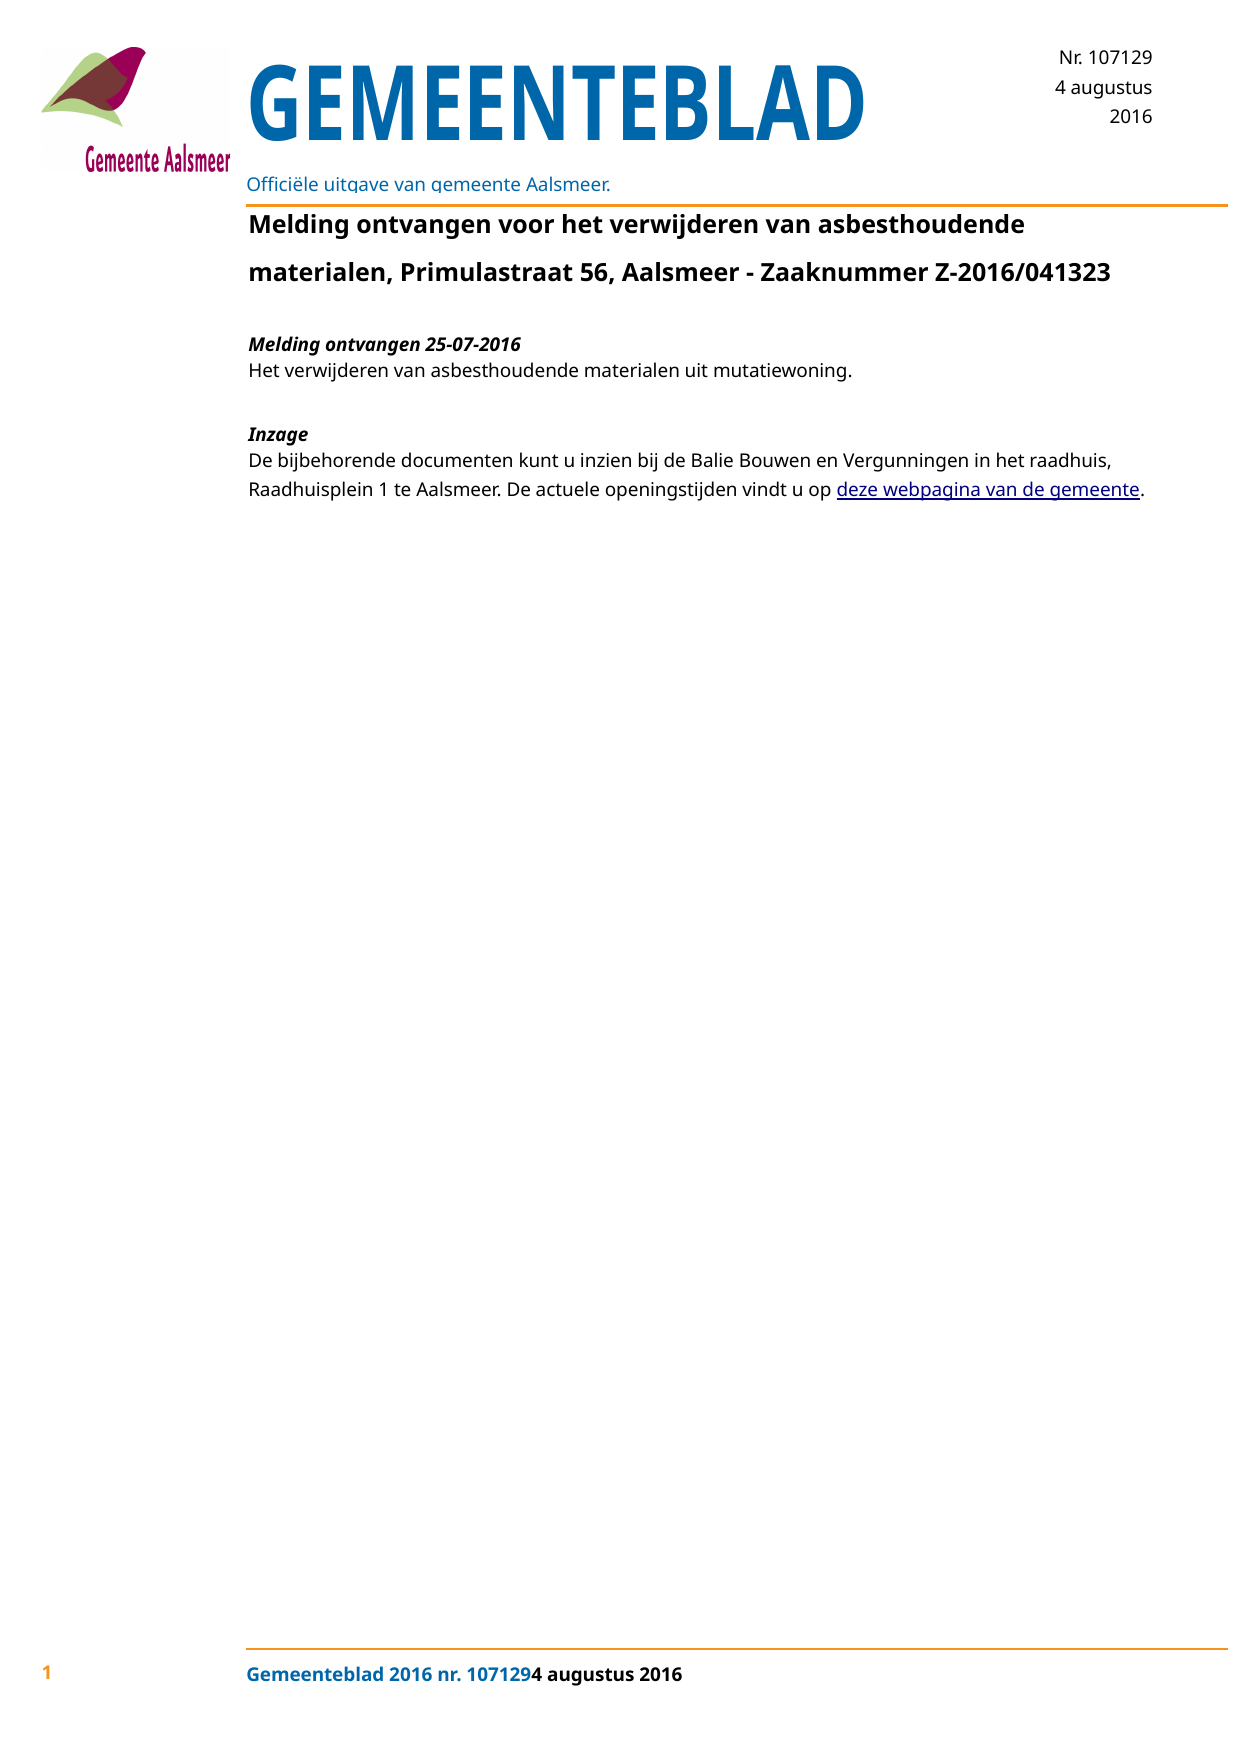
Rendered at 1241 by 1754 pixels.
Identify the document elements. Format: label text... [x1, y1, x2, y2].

text Melding ontvangen voor het verwijderen van asbesthoudende materialen, Primulastraat 56, Aalsmeer - Zaaknummer Z-2016/041323 [248, 207, 1152, 288]
text De bijbehorende documenten kunt u inzien bij de Balie Bouwen en Vergunningen in het raadhuis, Raadhuisplein 1 te Aalsmeer. De actuele openingstijden vindt u op deze webpagina van de gemeente. [248, 447, 1152, 502]
text Het verwijderen van asbesthoudende materialen uit mutatiewoning. [248, 357, 1152, 383]
text Melding ontvangen 25-07-2016 [248, 331, 1152, 357]
text Inzage [248, 421, 1152, 447]
picture [41, 47, 231, 172]
